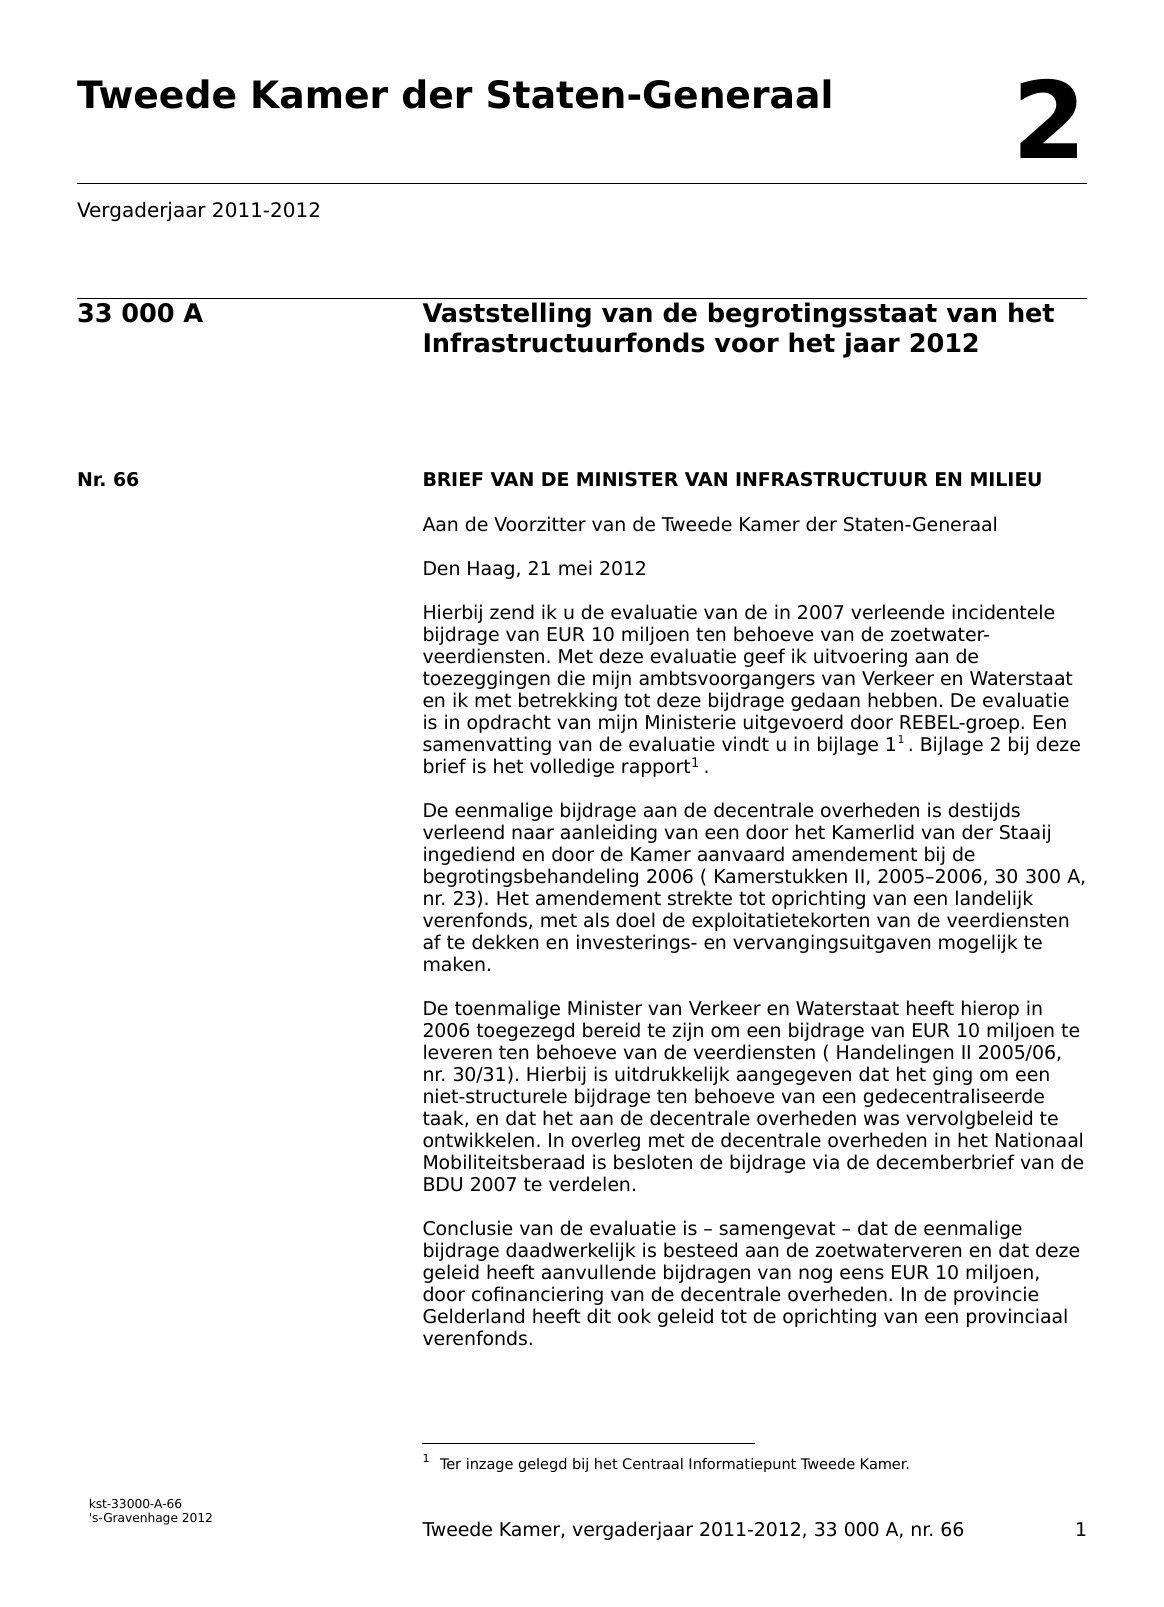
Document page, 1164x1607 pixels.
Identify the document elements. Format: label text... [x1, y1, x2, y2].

text 's-Gravenhage 2012 [88, 1511, 323, 1525]
table_header Tweede Kamer der Staten-Generaal [77, 59, 886, 183]
text Den Haag, 21 mei 2012 [422, 558, 1087, 580]
subtitle 33 000 A Vaststelling van de begrotingsstaat van het Infrastructuurfonds voor het jaar 2012 [77, 299, 1087, 358]
text Conclusie van de evaluatie is – samengevat – dat de eenmalige bijdrage daadwerkelijk is besteed aan de zoetwaterveren en dat deze geleid heeft aanvullende bijdragen van nog eens EUR 10 miljoen, door cofinanciering van de decentrale overheden. In de provincie Gelderland heeft dit ook geleid tot de oprichting van een provinciaal verenfonds. [422, 1218, 1087, 1350]
subtitle Nr. 66 BRIEF VAN DE MINISTER VAN INFRASTRUCTUUR EN MILIEU [77, 469, 1087, 491]
text De toenmalige Minister van Verkeer en Waterstaat heeft hierop in 2006 toegezegd bereid te zijn om een bijdrage van EUR 10 miljoen te leveren ten behoeve van de veerdiensten ( Handelingen II 2005/06, nr. 30/31). Hierbij is uitdrukkelijk aangegeven dat het ging om een niet-structurele bijdrage ten behoeve van een gedecentraliseerde taak, en dat het aan de decentrale overheden was vervolgbeleid te ontwikkelen. In overleg met de decentrale overheden in het Nationaal Mobiliteitsberaad is besloten de bijdrage via de decemberbrief van de BDU 2007 te verdelen. [422, 998, 1087, 1196]
table_header 2 [886, 59, 1087, 183]
text Aan de Voorzitter van de Tweede Kamer der Staten-Generaal [422, 513, 1087, 536]
table_cell Vergaderjaar 2011-2012 [77, 184, 1087, 298]
text De eenmalige bijdrage aan de decentrale overheden is destijds verleend naar aanleiding van een door het Kamerlid van der Staaij ingediend en door de Kamer aanvaard amendement bij de begrotingsbehandeling 2006 ( Kamerstukken II, 2005–2006, 30 300 A, nr. 23). Het amendement strekte tot oprichting van een landelijk verenfonds, met als doel de exploitatietekorten van de veerdiensten af te dekken en investerings- en vervangingsuitgaven mogelijk te maken. [422, 800, 1087, 976]
text Ter inzage gelegd bij het Centraal Informatiepunt Tweede Kamer. [422, 1452, 1087, 1474]
text kst-33000-A-66 [88, 1497, 323, 1511]
text Hierbij zend ik u de evaluatie van de in 2007 verleende incidentele bijdrage van EUR 10 miljoen ten behoeve van de zoetwater-veerdiensten. Met deze evaluatie geef ik uitvoering aan de toezeggingen die mijn ambtsvoorgangers van Verkeer en Waterstaat en ik met betrekking tot deze bijdrage gedaan hebben. De evaluatie is in opdracht van mijn Ministerie uitgevoerd door REBEL-groep. Een samenvatting van de evaluatie vindt u in bijlage 1. Bijlage 2 bij deze brief is het volledige rapport1. [422, 602, 1087, 778]
